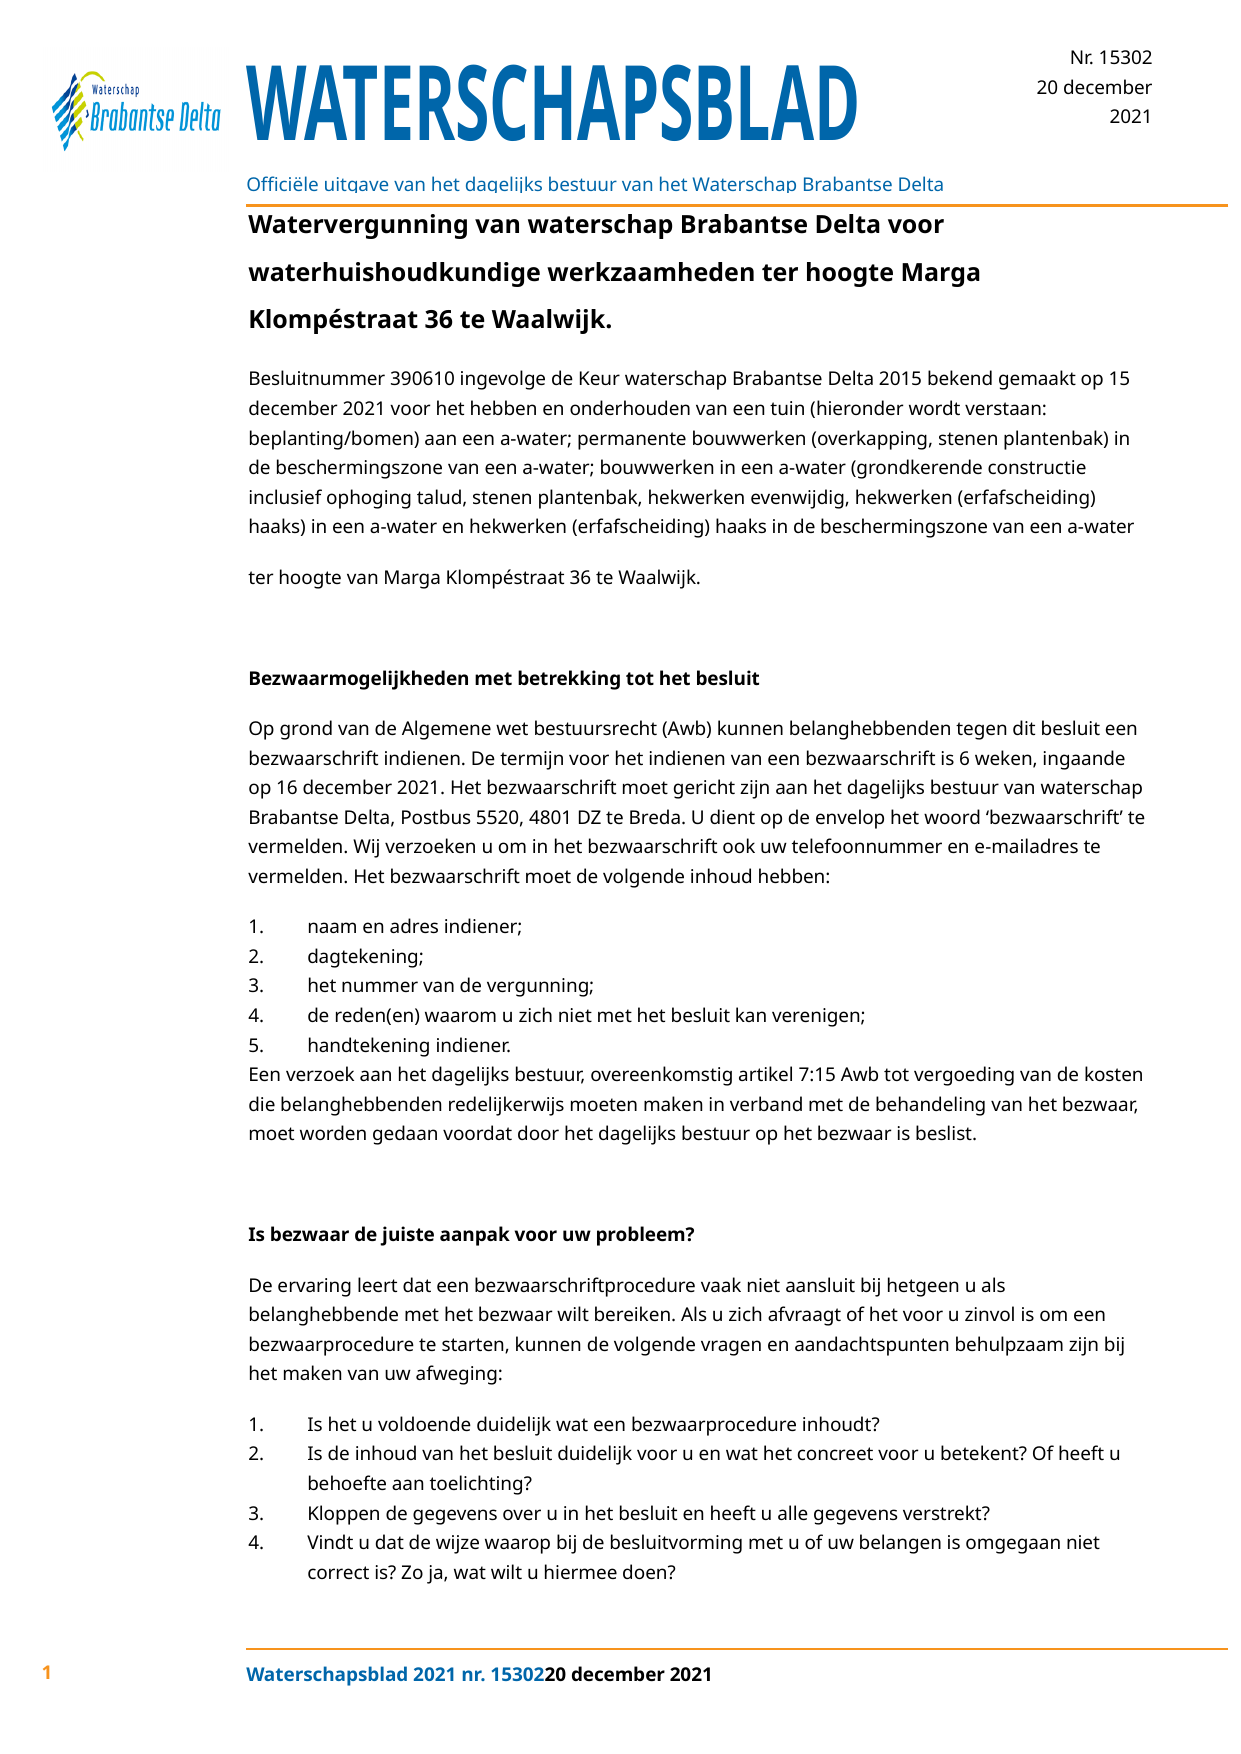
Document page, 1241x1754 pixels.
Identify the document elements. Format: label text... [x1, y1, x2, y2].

text Is bezwaar de juiste aanpak voor uw probleem? [248, 1221, 1152, 1247]
list Is het u voldoende duidelijk wat een bezwaarprocedure inhoudt? [248, 1411, 1152, 1437]
list Vindt u dat de wijze waarop bij de besluitvorming met u of uw belangen is omgegaan niet correct is? Zo ja, wat wilt u hiermee doen? [248, 1529, 1152, 1584]
picture [41, 47, 231, 172]
list handtekening indiener. [248, 1032, 1152, 1057]
list de reden(en) waarom u zich niet met het besluit kan verenigen; [248, 1002, 1152, 1028]
list naam en adres indiener; [248, 913, 1152, 939]
text ter hoogte van Marga Klompéstraat 36 te Waalwijk. [248, 564, 1152, 589]
text De ervaring leert dat een bezwaarschriftprocedure vaak niet aansluit bij hetgeen u als belanghebbende met het bezwaar wilt bereiken. Als u zich afvraagt of het voor u zinvol is om een bezwaarprocedure te starten, kunnen de volgende vragen en aandachtspunten behulpzaam zijn bij het maken van uw afweging: [248, 1272, 1152, 1386]
text Een verzoek aan het dagelijks bestuur, overeenkomstig artikel 7:15 Awb tot vergoeding van de kosten die belanghebbenden redelijkerwijs moeten maken in verband met de behandeling van het bezwaar, moet worden gedaan voordat door het dagelijks bestuur op het bezwaar is beslist. [248, 1061, 1152, 1146]
list Is de inhoud van het besluit duidelijk voor u en wat het concreet voor u betekent? Of heeft u behoefte aan toelichting? [248, 1441, 1152, 1496]
text Watervergunning van waterschap Brabantse Delta voor waterhuishoudkundige werkzaamheden ter hoogte Marga Klompéstraat 36 te Waalwijk. [248, 207, 1152, 336]
list dagtekening; [248, 943, 1152, 969]
text Besluitnummer 390610 ingevolge de Keur waterschap Brabantse Delta 2015 bekend gemaakt op 15 december 2021 voor het hebben en onderhouden van een tuin (hieronder wordt verstaan: beplanting/bomen) aan een a-water; permanente bouwwerken (overkapping, stenen plantenbak) in de beschermingszone van een a-water; bouwwerken in een a-water (grondkerende constructie inclusief ophoging talud, stenen plantenbak, hekwerken evenwijdig, hekwerken (erfafscheiding) haaks) in een a-water en hekwerken (erfafscheiding) haaks in de beschermingszone van een a-water [248, 366, 1152, 539]
text Bezwaarmogelijkheden met betrekking tot het besluit [248, 665, 1152, 690]
list het nummer van de vergunning; [248, 973, 1152, 998]
list Kloppen de gegevens over u in het besluit en heeft u alle gegevens verstrekt? [248, 1500, 1152, 1525]
text Op grond van de Algemene wet bestuursrecht (Awb) kunnen belanghebbenden tegen dit besluit een bezwaarschrift indienen. De termijn voor het indienen van een bezwaarschrift is 6 weken, ingaande op 16 december 2021. Het bezwaarschrift moet gericht zijn aan het dagelijks bestuur van waterschap Brabantse Delta, Postbus 5520, 4801 DZ te Breda. U dient op de envelop het woord ‘bezwaarschrift’ te vermelden. Wij verzoeken u om in het bezwaarschrift ook uw telefoonnummer en e‑mailadres te vermelden. Het bezwaarschrift moet de volgende inhoud hebben: [248, 715, 1152, 889]
